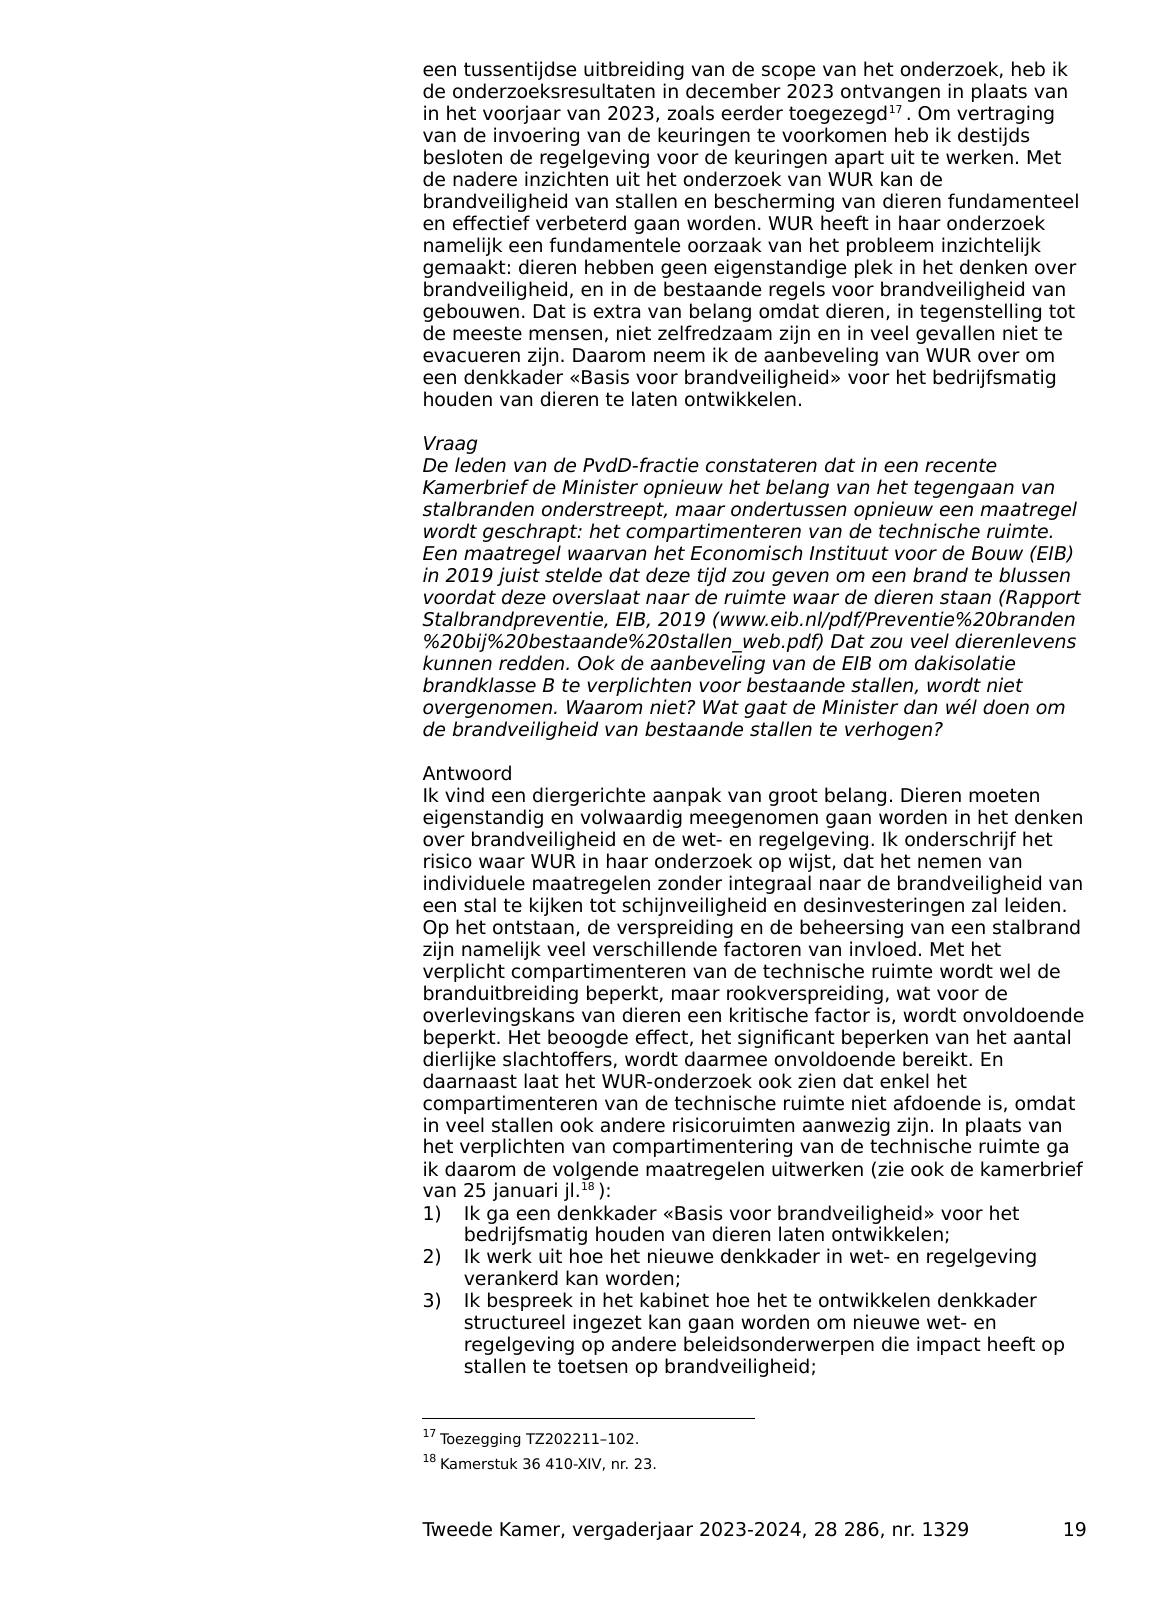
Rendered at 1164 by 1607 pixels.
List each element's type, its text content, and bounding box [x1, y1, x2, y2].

text Vraag [422, 433, 1087, 455]
text 2) Ik werk uit hoe het nieuwe denkkader in wet- en regelgeving verankerd kan worden; [422, 1246, 1087, 1290]
text Antwoord [422, 763, 1087, 785]
text 1) Ik ga een denkkader «Basis voor brandveiligheid» voor het bedrijfsmatig houden van dieren laten ontwikkelen; [422, 1202, 1087, 1246]
text De leden van de PvdD-fractie constateren dat in een recente Kamerbrief de Minister opnieuw het belang van het tegengaan van stalbranden onderstreept, maar ondertussen opnieuw een maatregel wordt geschrapt: het compartimenteren van de technische ruimte. Een maatregel waarvan het Economisch Instituut voor de Bouw (EIB) in 2019 juist stelde dat deze tijd zou geven om een brand te blussen voordat deze overslaat naar de ruimte waar de dieren staan (Rapport Stalbrandpreventie, EIB, 2019 (www.eib.nl/pdf/Preventie%20branden%20bij%20bestaande%20stallen_web.pdf) Dat zou veel dierenlevens kunnen redden. Ook de aanbeveling van de EIB om dakisolatie brandklasse B te verplichten voor bestaande stallen, wordt niet overgenomen. Waarom niet? Wat gaat de Minister dan wél doen om de brandveiligheid van bestaande stallen te verhogen? [422, 455, 1087, 741]
text Ik vind een diergerichte aanpak van groot belang. Dieren moeten eigenstandig en volwaardig meegenomen gaan worden in het denken over brandveiligheid en de wet- en regelgeving. Ik onderschrijf het risico waar WUR in haar onderzoek op wijst, dat het nemen van individuele maatregelen zonder integraal naar de brandveiligheid van een stal te kijken tot schijnveiligheid en desinvesteringen zal leiden. Op het ontstaan, de verspreiding en de beheersing van een stalbrand zijn namelijk veel verschillende factoren van invloed. Met het verplicht compartimenteren van de technische ruimte wordt wel de branduitbreiding beperkt, maar rookverspreiding, wat voor de overlevingskans van dieren een kritische factor is, wordt onvoldoende beperkt. Het beoogde effect, het significant beperken van het aantal dierlijke slachtoffers, wordt daarmee onvoldoende bereikt. En daarnaast laat het WUR-onderzoek ook zien dat enkel het compartimenteren van de technische ruimte niet afdoende is, omdat in veel stallen ook andere risicoruimten aanwezig zijn. In plaats van het verplichten van compartimentering van de technische ruimte ga ik daarom de volgende maatregelen uitwerken (zie ook de kamerbrief van 25 januari jl.): [422, 785, 1087, 1202]
text een tussentijdse uitbreiding van de scope van het onderzoek, heb ik de onderzoeksresultaten in december 2023 ontvangen in plaats van in het voorjaar van 2023, zoals eerder toegezegd. Om vertraging van de invoering van de keuringen te voorkomen heb ik destijds besloten de regelgeving voor de keuringen apart uit te werken. Met de nadere inzichten uit het onderzoek van WUR kan de brandveiligheid van stallen en bescherming van dieren fundamenteel en effectief verbeterd gaan worden. WUR heeft in haar onderzoek namelijk een fundamentele oorzaak van het probleem inzichtelijk gemaakt: dieren hebben geen eigenstandige plek in het denken over brandveiligheid, en in de bestaande regels voor brandveiligheid van gebouwen. Dat is extra van belang omdat dieren, in tegenstelling tot de meeste mensen, niet zelfredzaam zijn en in veel gevallen niet te evacueren zijn. Daarom neem ik de aanbeveling van WUR over om een denkkader «Basis voor brandveiligheid» voor het bedrijfsmatig houden van dieren te laten ontwikkelen. [422, 59, 1087, 411]
text 3) Ik bespreek in het kabinet hoe het te ontwikkelen denkkader structureel ingezet kan gaan worden om nieuwe wet- en regelgeving op andere beleidsonderwerpen die impact heeft op stallen te toetsen op brandveiligheid; [422, 1290, 1087, 1378]
text Kamerstuk 36 410-XIV, nr. 23. [422, 1452, 1087, 1474]
text Toezegging TZ202211–102. [422, 1427, 1087, 1449]
